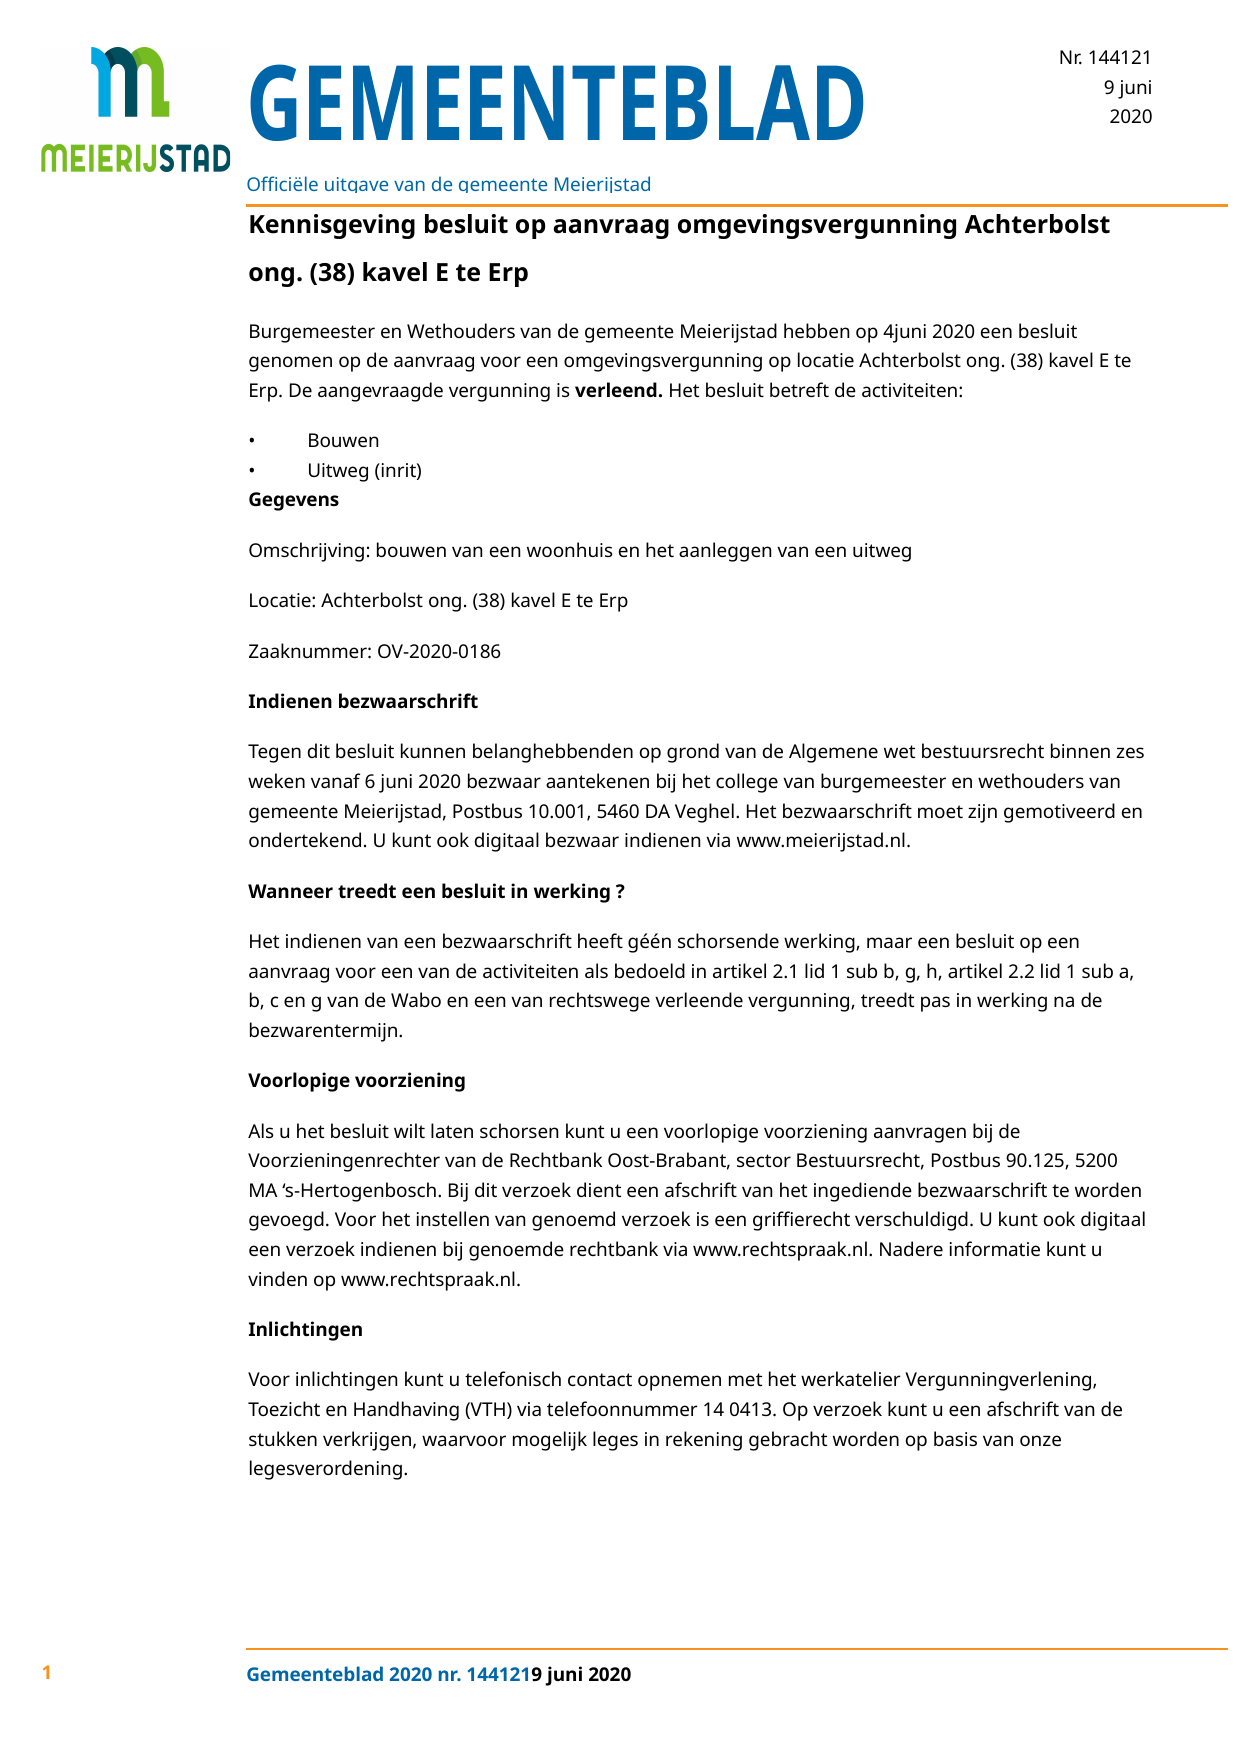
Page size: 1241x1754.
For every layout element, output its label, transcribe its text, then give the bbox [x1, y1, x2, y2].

text Gegevens [248, 487, 1152, 512]
text Voorlopige voorziening [248, 1067, 1152, 1093]
list Uitweg (inrit) [248, 457, 1152, 483]
picture [41, 47, 231, 172]
text Tegen dit besluit kunnen belanghebbenden op grond van de Algemene wet bestuursrecht binnen zes weken vanaf 6 juni 2020 bezwaar aantekenen bij het college van burgemeester en wethouders van gemeente Meierijstad, Postbus 10.001, 5460 DA Veghel. Het bezwaarschrift moet zijn gemotiveerd en ondertekend. U kunt ook digitaal bezwaar indienen via www.meierijstad.nl. [248, 739, 1152, 853]
text Indienen bezwaarschrift [248, 688, 1152, 714]
text Zaaknummer: OV-2020-0186 [248, 638, 1152, 664]
text Kennisgeving besluit op aanvraag omgevingsvergunning Achterbolst ong. (38) kavel E te Erp [248, 207, 1152, 288]
text Wanneer treedt een besluit in werking ? [248, 878, 1152, 904]
text Als u het besluit wilt laten schorsen kunt u een voorlopige voorziening aanvragen bij de Voorzieningenrechter van de Rechtbank Oost-Brabant, sector Bestuursrecht, Postbus 90.125, 5200 MA ‘s-Hertogenbosch. Bij dit verzoek dient een afschrift van het ingediende bezwaarschrift te worden gevoegd. Voor het instellen van genoemd verzoek is een griffierecht verschuldigd. U kunt ook digitaal een verzoek indienen bij genoemde rechtbank via www.rechtspraak.nl. Nadere informatie kunt u vinden op www.rechtspraak.nl. [248, 1118, 1152, 1292]
text Omschrijving: bouwen van een woonhuis en het aanleggen van een uitweg [248, 537, 1152, 563]
list Bouwen [248, 427, 1152, 453]
text Inlichtingen [248, 1316, 1152, 1342]
text Locatie: Achterbolst ong. (38) kavel E te Erp [248, 587, 1152, 613]
text Burgemeester en Wethouders van de gemeente Meierijstad hebben op 4juni 2020 een besluit genomen op de aanvraag voor een omgevingsvergunning op locatie Achterbolst ong. (38) kavel E te Erp. De aangevraagde vergunning is verleend. Het besluit betreft de activiteiten: [248, 318, 1152, 403]
text Het indienen van een bezwaarschrift heeft géén schorsende werking, maar een besluit op een aanvraag voor een van de activiteiten als bedoeld in artikel 2.1 lid 1 sub b, g, h, artikel 2.2 lid 1 sub a, b, c en g van de Wabo en een van rechtswege verleende vergunning, treedt pas in werking na de bezwarentermijn. [248, 928, 1152, 1043]
text Voor inlichtingen kunt u telefonisch contact opnemen met het werkatelier Vergunningverlening, Toezicht en Handhaving (VTH) via telefoonnummer 14 0413. Op verzoek kunt u een afschrift van de stukken verkrijgen, waarvoor mogelijk leges in rekening gebracht worden op basis van onze legesverordening. [248, 1367, 1152, 1481]
